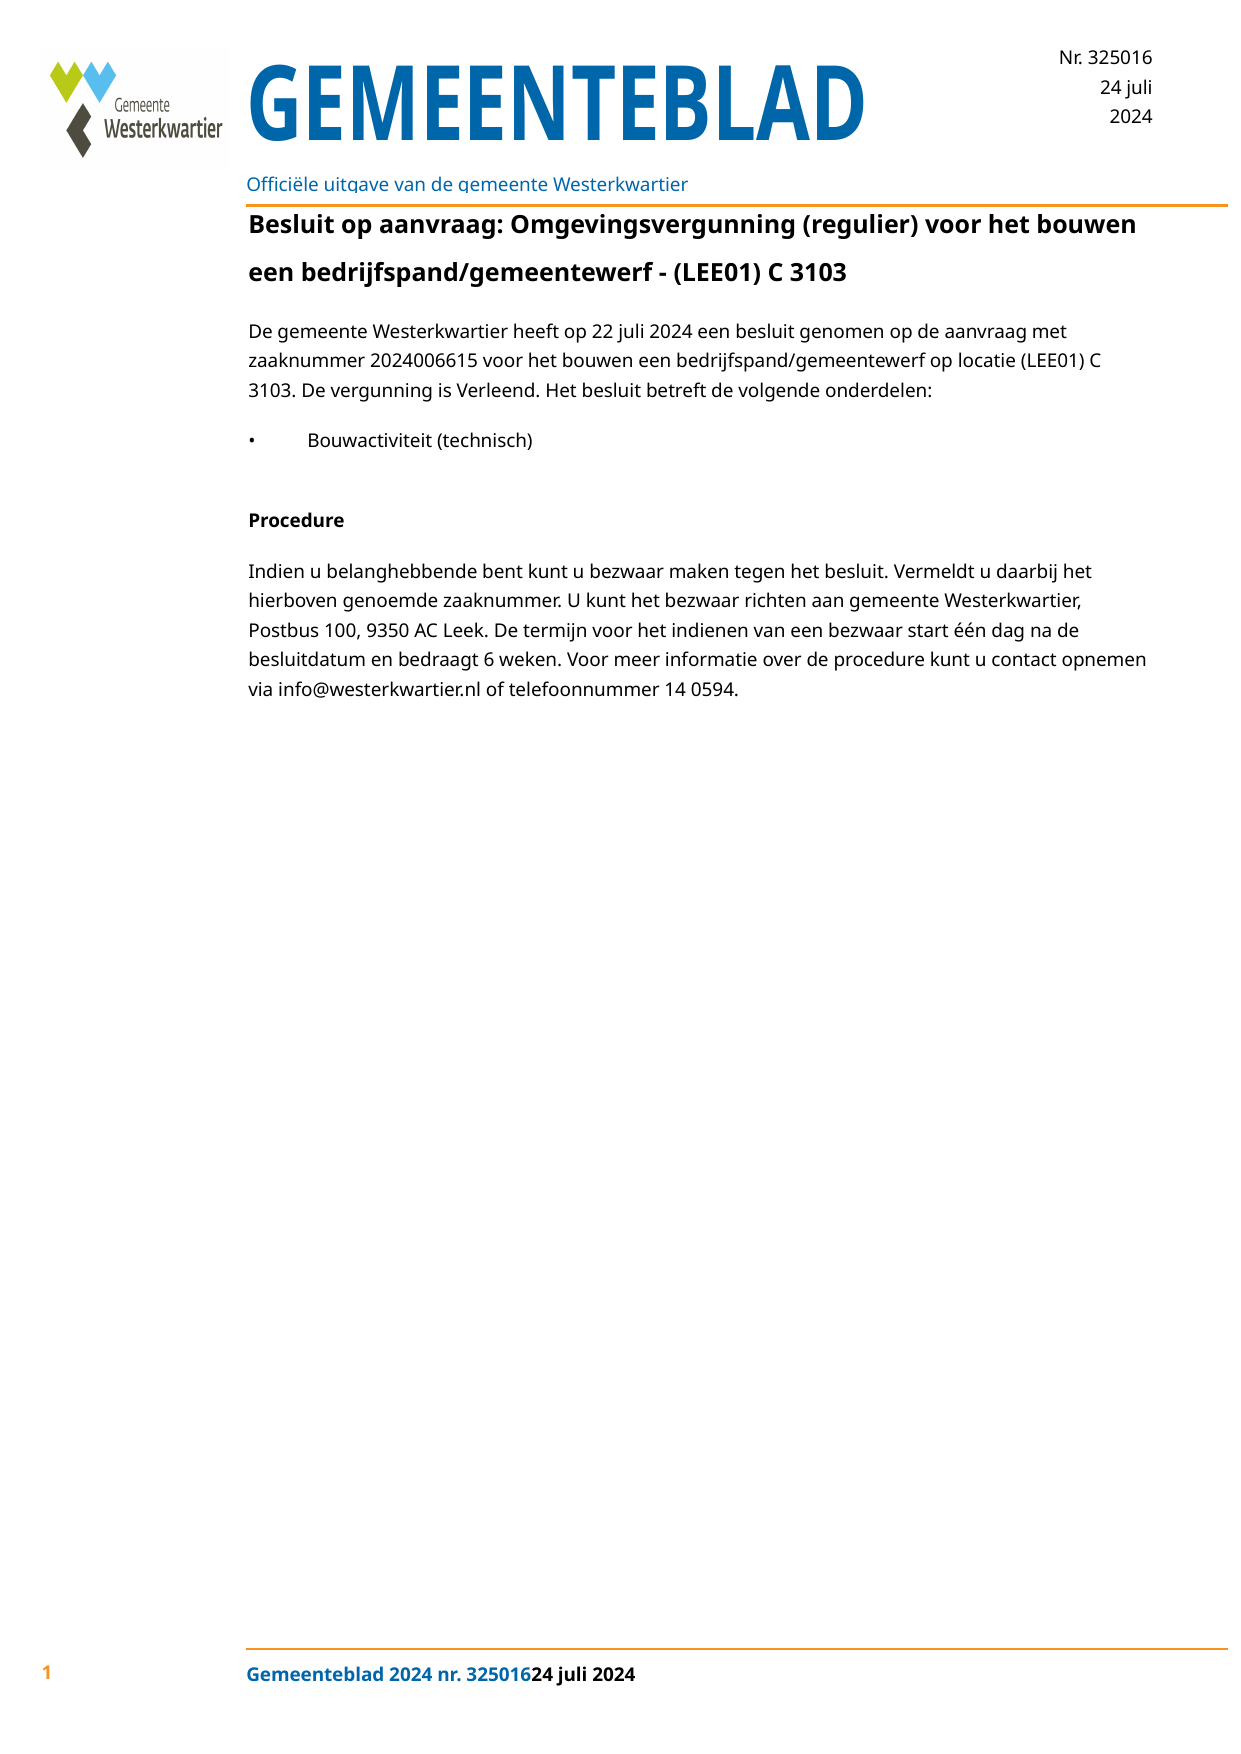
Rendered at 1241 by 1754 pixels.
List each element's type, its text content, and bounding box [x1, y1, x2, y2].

text Procedure [248, 507, 1152, 533]
text Besluit op aanvraag: Omgevingsvergunning (regulier) voor het bouwen een bedrijfspand/gemeentewerf - (LEE01) C 3103 [248, 207, 1152, 288]
text De gemeente Westerkwartier heeft op 22 juli 2024 een besluit genomen op de aanvraag met zaaknummer 2024006615 voor het bouwen een bedrijfspand/gemeentewerf op locatie (LEE01) C 3103. De vergunning is Verleend. Het besluit betreft de volgende onderdelen: [248, 318, 1152, 403]
picture [41, 47, 231, 172]
text Indien u belanghebbende bent kunt u bezwaar maken tegen het besluit. Vermeldt u daarbij het hierboven genoemde zaaknummer. U kunt het bezwaar richten aan gemeente Westerkwartier, Postbus 100, 9350 AC Leek. De termijn voor het indienen van een bezwaar start één dag na de besluitdatum en bedraagt 6 weken. Voor meer informatie over de procedure kunt u contact opnemen via info@westerkwartier.nl of telefoonnummer 14 0594. [248, 558, 1152, 702]
list Bouwactiviteit (technisch) [248, 427, 1152, 453]
